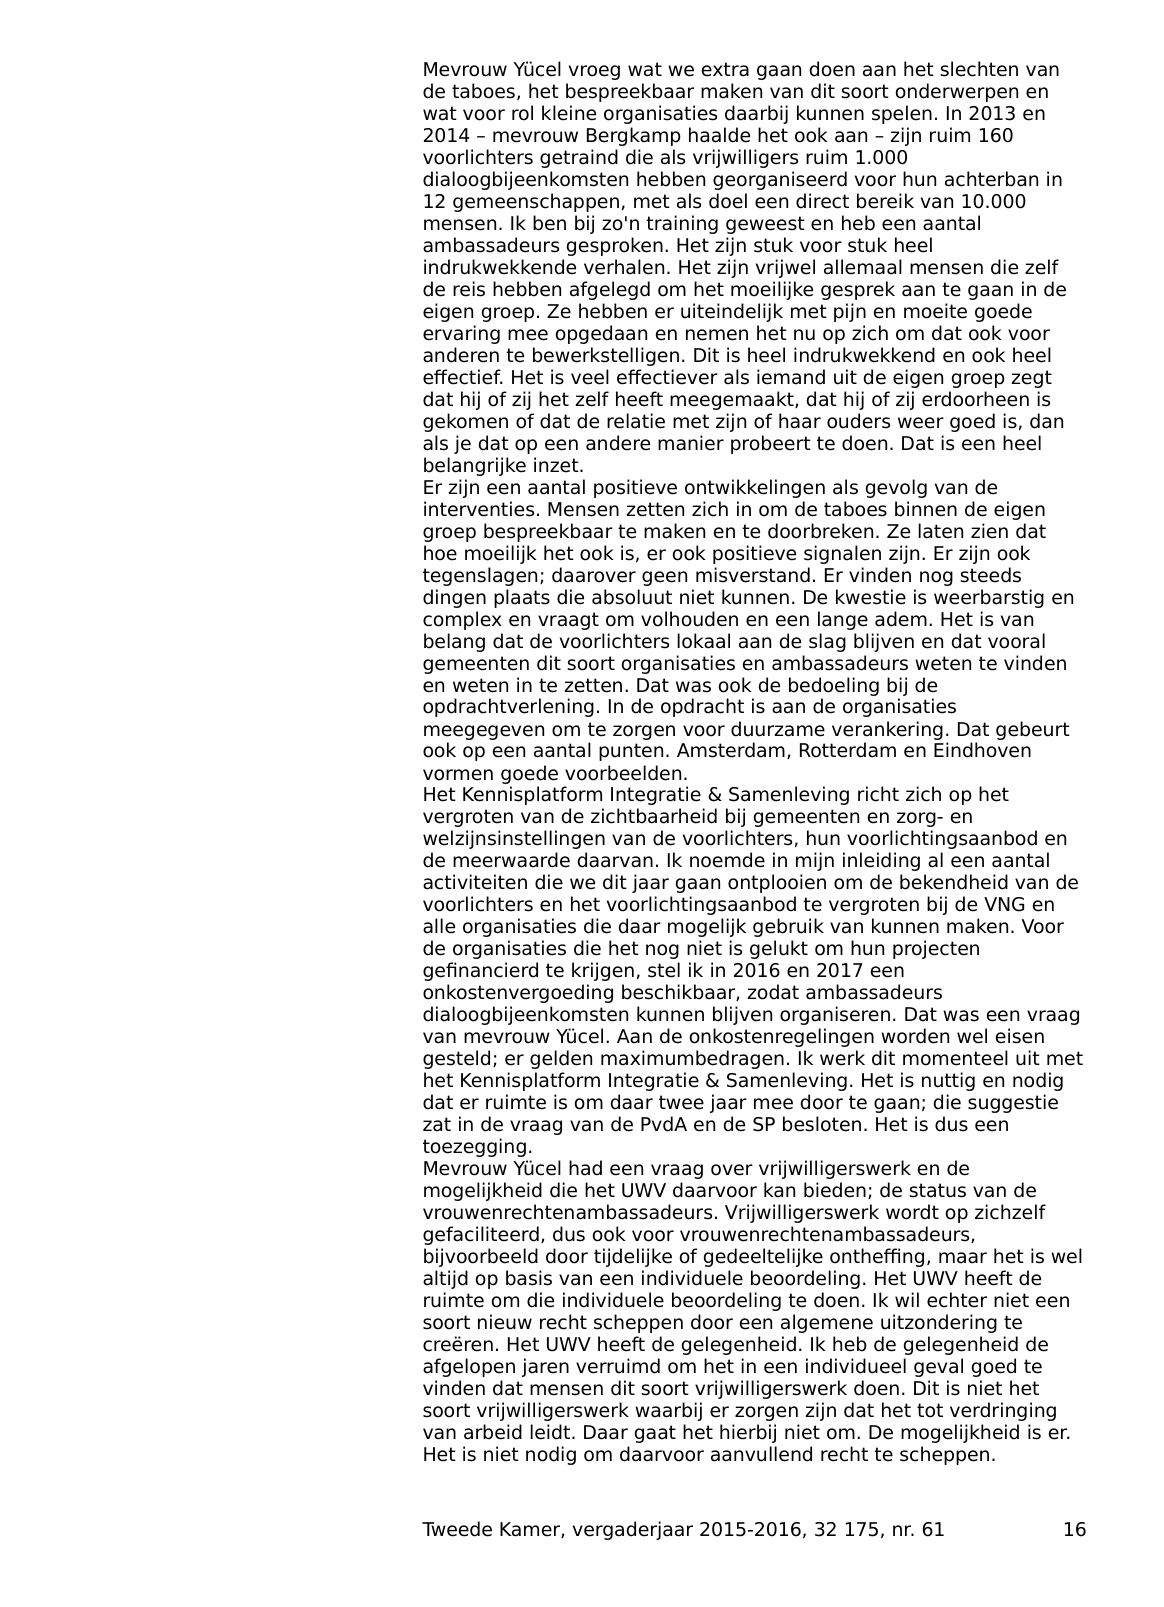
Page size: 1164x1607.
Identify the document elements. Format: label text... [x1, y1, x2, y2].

text Er zijn een aantal positieve ontwikkelingen als gevolg van de interventies. Mensen zetten zich in om de taboes binnen de eigen groep bespreekbaar te maken en te doorbreken. Ze laten zien dat hoe moeilijk het ook is, er ook positieve signalen zijn. Er zijn ook tegenslagen; daarover geen misverstand. Er vinden nog steeds dingen plaats die absoluut niet kunnen. De kwestie is weerbarstig en complex en vraagt om volhouden en een lange adem. Het is van belang dat de voorlichters lokaal aan de slag blijven en dat vooral gemeenten dit soort organisaties en ambassadeurs weten te vinden en weten in te zetten. Dat was ook de bedoeling bij de opdrachtverlening. In de opdracht is aan de organisaties meegegeven om te zorgen voor duurzame verankering. Dat gebeurt ook op een aantal punten. Amsterdam, Rotterdam en Eindhoven vormen goede voorbeelden. [422, 477, 1087, 784]
text Het Kennisplatform Integratie & Samenleving richt zich op het vergroten van de zichtbaarheid bij gemeenten en zorg- en welzijnsinstellingen van de voorlichters, hun voorlichtingsaanbod en de meerwaarde daarvan. Ik noemde in mijn inleiding al een aantal activiteiten die we dit jaar gaan ontplooien om de bekendheid van de voorlichters en het voorlichtingsaanbod te vergroten bij de VNG en alle organisaties die daar mogelijk gebruik van kunnen maken. Voor de organisaties die het nog niet is gelukt om hun projecten gefinancierd te krijgen, stel ik in 2016 en 2017 een onkostenvergoeding beschikbaar, zodat ambassadeurs dialoogbijeenkomsten kunnen blijven organiseren. Dat was een vraag van mevrouw Yücel. Aan de onkostenregelingen worden wel eisen gesteld; er gelden maximumbedragen. Ik werk dit momenteel uit met het Kennisplatform Integratie & Samenleving. Het is nuttig en nodig dat er ruimte is om daar twee jaar mee door te gaan; die suggestie zat in de vraag van de PvdA en de SP besloten. Het is dus een toezegging. [422, 784, 1087, 1158]
text Mevrouw Yücel had een vraag over vrijwilligerswerk en de mogelijkheid die het UWV daarvoor kan bieden; de status van de vrouwenrechtenambassadeurs. Vrijwilligerswerk wordt op zichzelf gefaciliteerd, dus ook voor vrouwenrechtenambassadeurs, bijvoorbeeld door tijdelijke of gedeeltelijke ontheffing, maar het is wel altijd op basis van een individuele beoordeling. Het UWV heeft de ruimte om die individuele beoordeling te doen. Ik wil echter niet een soort nieuw recht scheppen door een algemene uitzondering te creëren. Het UWV heeft de gelegenheid. Ik heb de gelegenheid de afgelopen jaren verruimd om het in een individueel geval goed te vinden dat mensen dit soort vrijwilligerswerk doen. Dit is niet het soort vrijwilligerswerk waarbij er zorgen zijn dat het tot verdringing van arbeid leidt. Daar gaat het hierbij niet om. De mogelijkheid is er. Het is niet nodig om daarvoor aanvullend recht te scheppen. [422, 1158, 1087, 1466]
text Mevrouw Yücel vroeg wat we extra gaan doen aan het slechten van de taboes, het bespreekbaar maken van dit soort onderwerpen en wat voor rol kleine organisaties daarbij kunnen spelen. In 2013 en 2014 – mevrouw Bergkamp haalde het ook aan – zijn ruim 160 voorlichters getraind die als vrijwilligers ruim 1.000 dialoogbijeenkomsten hebben georganiseerd voor hun achterban in 12 gemeenschappen, met als doel een direct bereik van 10.000 mensen. Ik ben bij zo'n training geweest en heb een aantal ambassadeurs gesproken. Het zijn stuk voor stuk heel indrukwekkende verhalen. Het zijn vrijwel allemaal mensen die zelf de reis hebben afgelegd om het moeilijke gesprek aan te gaan in de eigen groep. Ze hebben er uiteindelijk met pijn en moeite goede ervaring mee opgedaan en nemen het nu op zich om dat ook voor anderen te bewerkstelligen. Dit is heel indrukwekkend en ook heel effectief. Het is veel effectiever als iemand uit de eigen groep zegt dat hij of zij het zelf heeft meegemaakt, dat hij of zij erdoorheen is gekomen of dat de relatie met zijn of haar ouders weer goed is, dan als je dat op een andere manier probeert te doen. Dat is een heel belangrijke inzet. [422, 59, 1087, 477]
